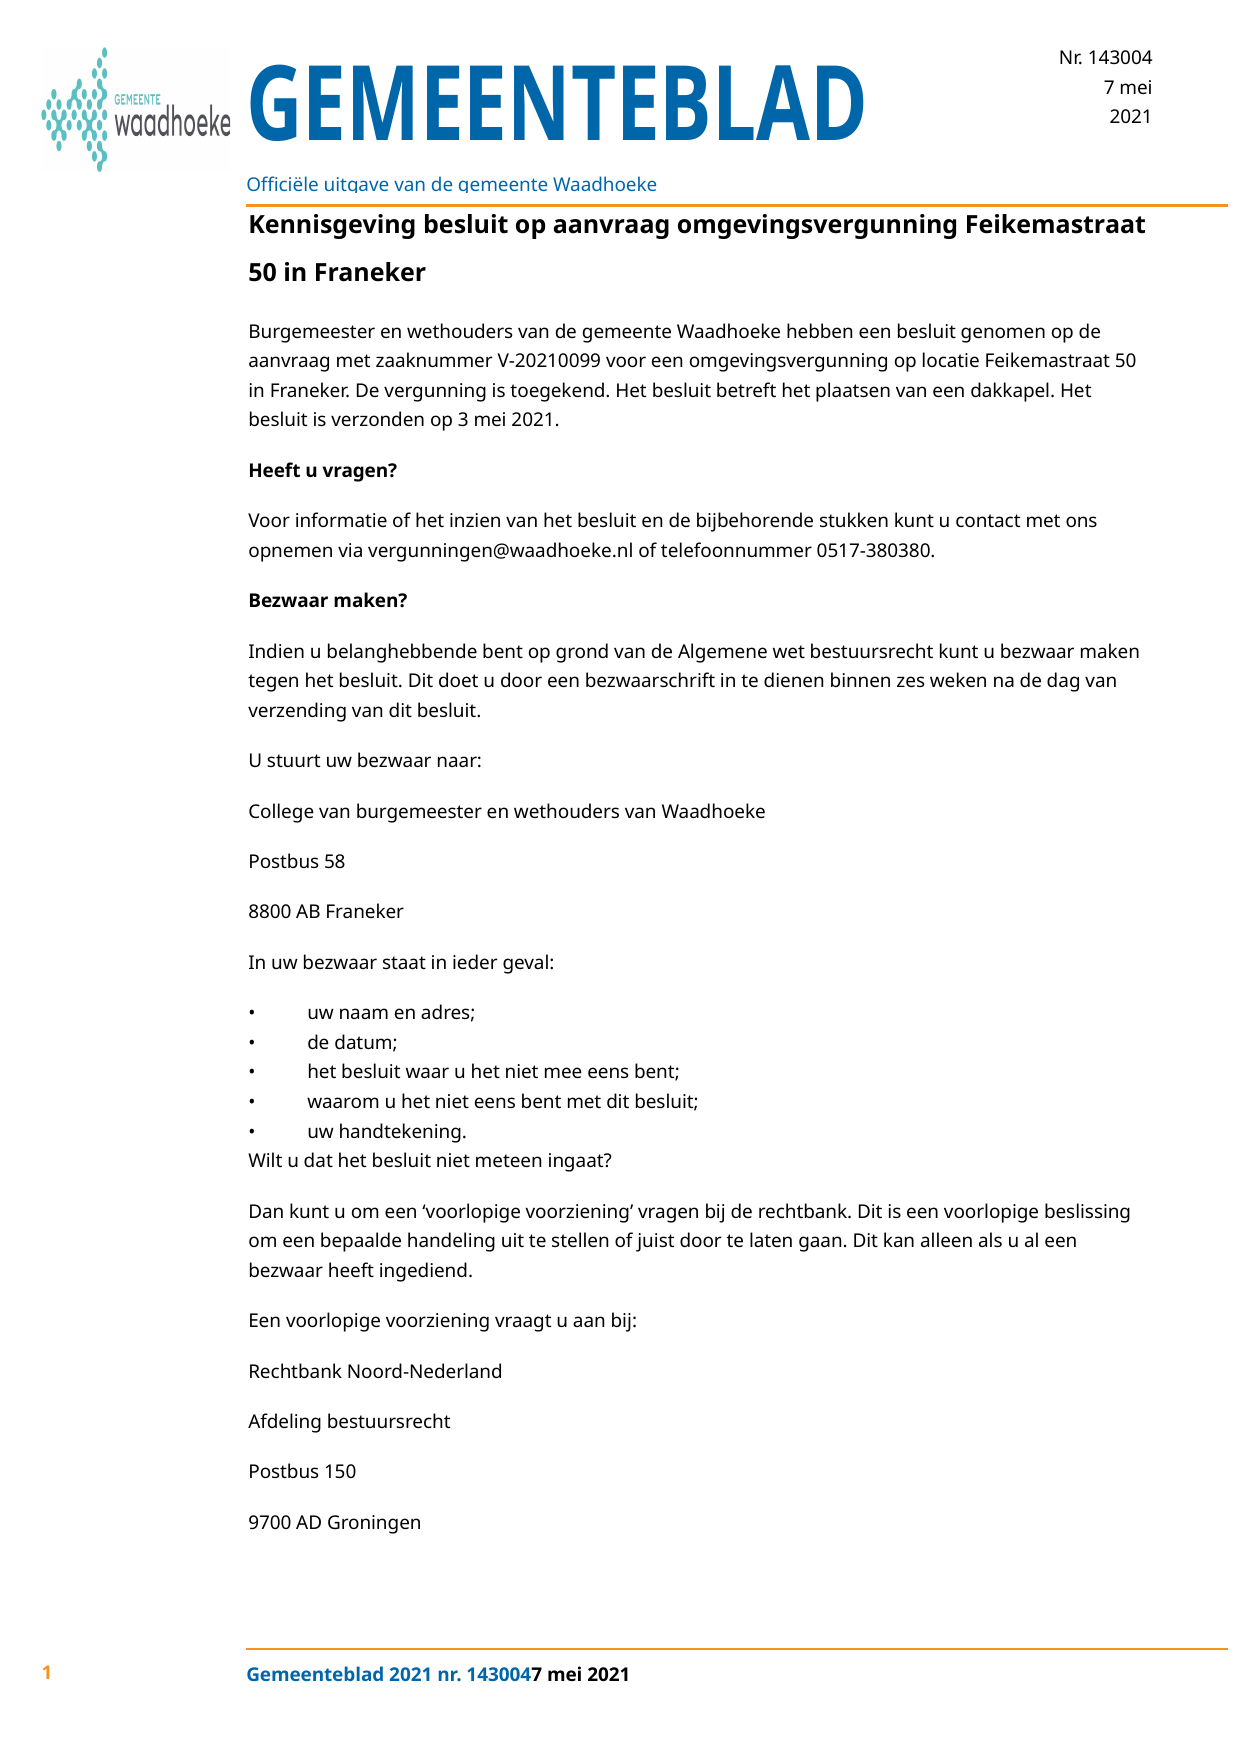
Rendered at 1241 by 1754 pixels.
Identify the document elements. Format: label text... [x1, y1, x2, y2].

text Heeft u vragen? [248, 457, 1152, 483]
text Indien u belanghebbende bent op grond van de Algemene wet bestuursrecht kunt u bezwaar maken tegen het besluit. Dit doet u door een bezwaarschrift in te dienen binnen zes weken na de dag van verzending van dit besluit. [248, 638, 1152, 723]
text Wilt u dat het besluit niet meteen ingaat? [248, 1147, 1152, 1173]
text Postbus 58 [248, 848, 1152, 874]
list waarom u het niet eens bent met dit besluit; [248, 1088, 1152, 1114]
list uw naam en adres; [248, 999, 1152, 1025]
text Rechtbank Noord-Nederland [248, 1358, 1152, 1384]
text Een voorlopige voorziening vraagt u aan bij: [248, 1307, 1152, 1333]
list het besluit waar u het niet mee eens bent; [248, 1059, 1152, 1084]
list uw handtekening. [248, 1118, 1152, 1144]
picture [41, 47, 231, 172]
text Afdeling bestuursrecht [248, 1408, 1152, 1434]
text Kennisgeving besluit op aanvraag omgevingsvergunning Feikemastraat 50 in Franeker [248, 207, 1152, 288]
text College van burgemeester en wethouders van Waadhoeke [248, 798, 1152, 824]
text Dan kunt u om een ‘voorlopige voorziening’ vragen bij de rechtbank. Dit is een voorlopige beslissing om een bepaalde handeling uit te stellen of juist door te laten gaan. Dit kan alleen als u al een bezwaar heeft ingediend. [248, 1198, 1152, 1283]
text Voor informatie of het inzien van het besluit en de bijbehorende stukken kunt u contact met ons opnemen via vergunningen@waadhoeke.nl of telefoonnummer 0517-380380. [248, 507, 1152, 563]
list de datum; [248, 1029, 1152, 1055]
text 9700 AD Groningen [248, 1509, 1152, 1535]
text 8800 AB Franeker [248, 899, 1152, 924]
text Bezwaar maken? [248, 587, 1152, 613]
text In uw bezwaar staat in ieder geval: [248, 949, 1152, 975]
text Burgemeester en wethouders van de gemeente Waadhoeke hebben een besluit genomen op de aanvraag met zaaknummer V-20210099 voor een omgevingsvergunning op locatie Feikemastraat 50 in Franeker. De vergunning is toegekend. Het besluit betreft het plaatsen van een dakkapel. Het besluit is verzonden op 3 mei 2021. [248, 318, 1152, 432]
text Postbus 150 [248, 1459, 1152, 1484]
text U stuurt uw bezwaar naar: [248, 747, 1152, 773]
